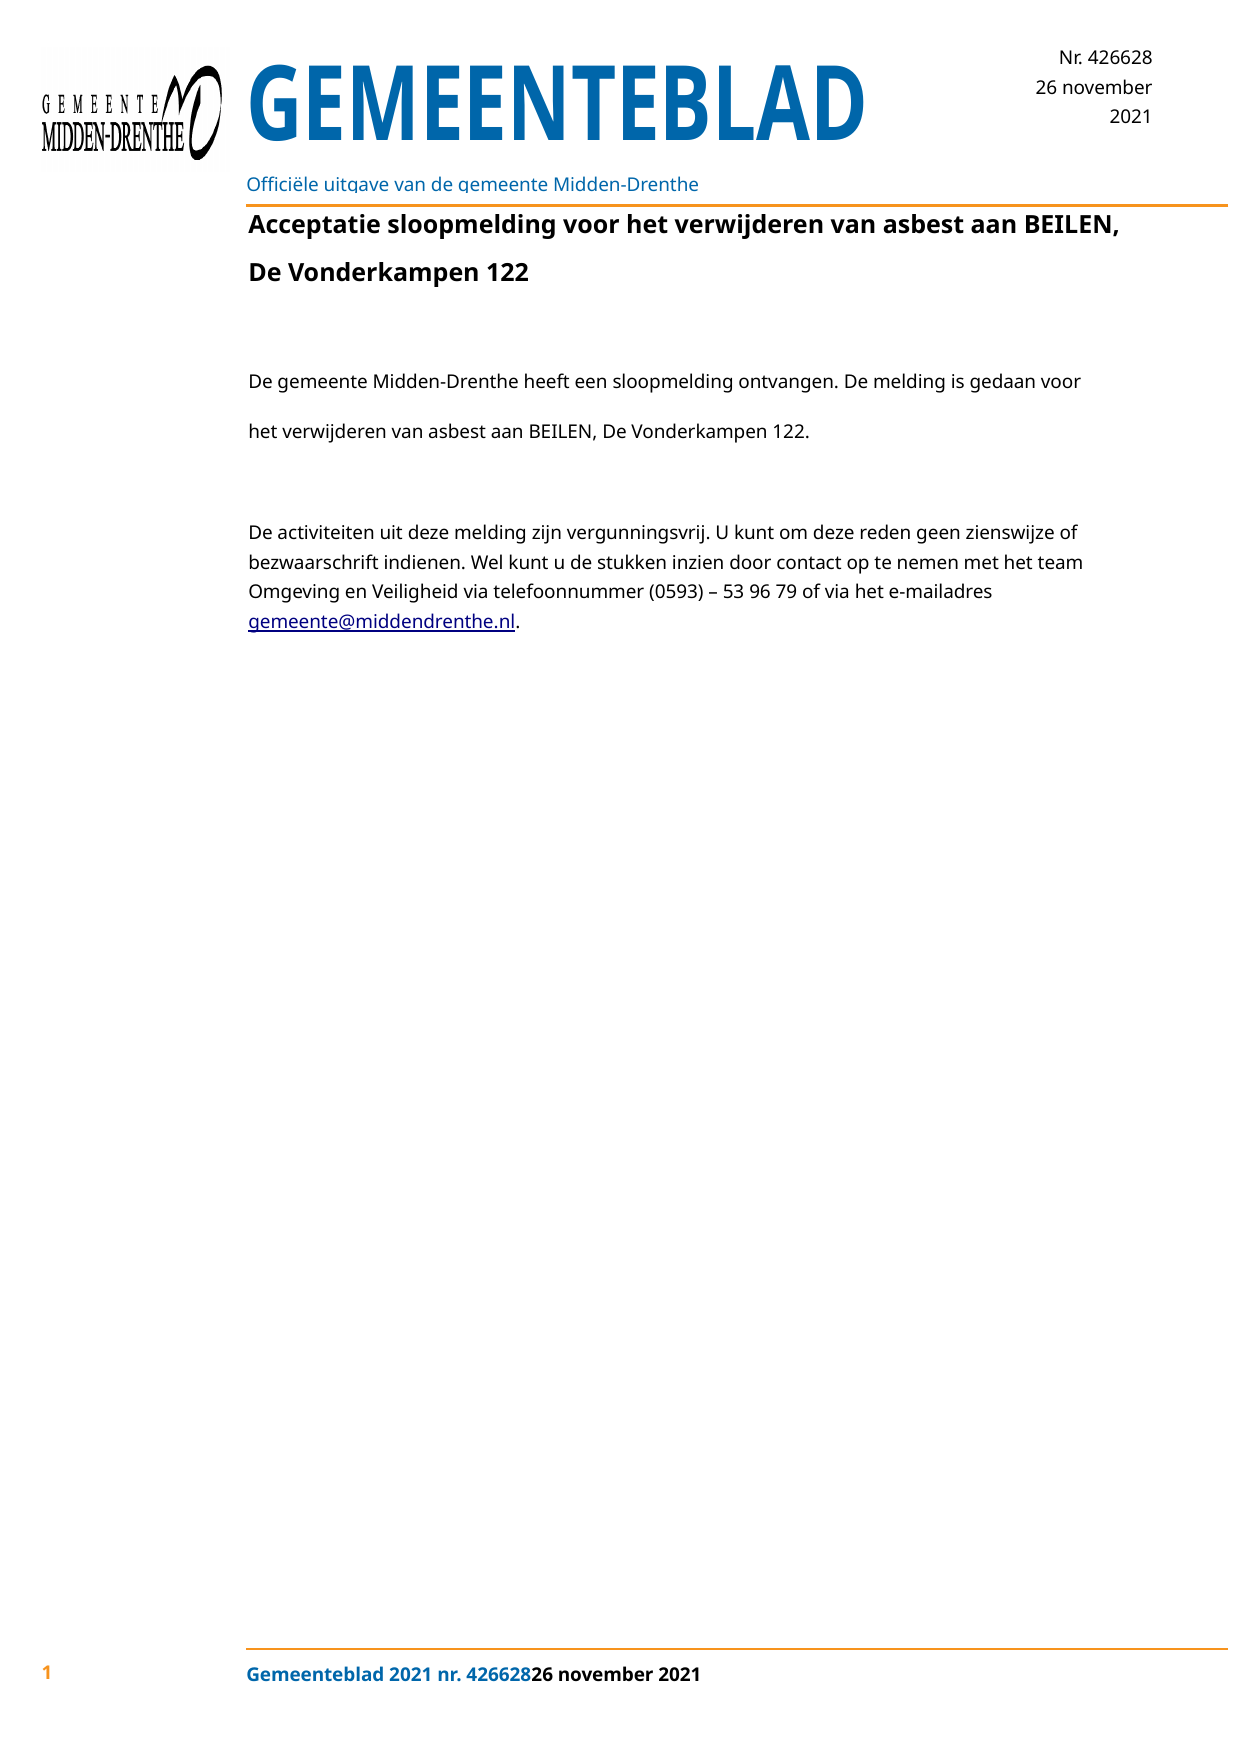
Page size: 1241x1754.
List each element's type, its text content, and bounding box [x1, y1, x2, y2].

picture [41, 47, 231, 172]
text het verwijderen van asbest aan BEILEN, De Vonderkampen 122. [248, 419, 1152, 444]
text Acceptatie sloopmelding voor het verwijderen van asbest aan BEILEN, De Vonderkampen 122 [248, 207, 1152, 288]
text De gemeente Midden-Drenthe heeft een sloopmelding ontvangen. De melding is gedaan voor [248, 368, 1152, 394]
text De activiteiten uit deze melding zijn vergunningsvrij. U kunt om deze reden geen zienswijze of bezwaarschrift indienen. Wel kunt u de stukken inzien door contact op te nemen met het team Omgeving en Veiligheid via telefoonnummer (0593) – 53 96 79 of via het e-mailadres gemeente@middendrenthe.nl. [248, 519, 1152, 634]
